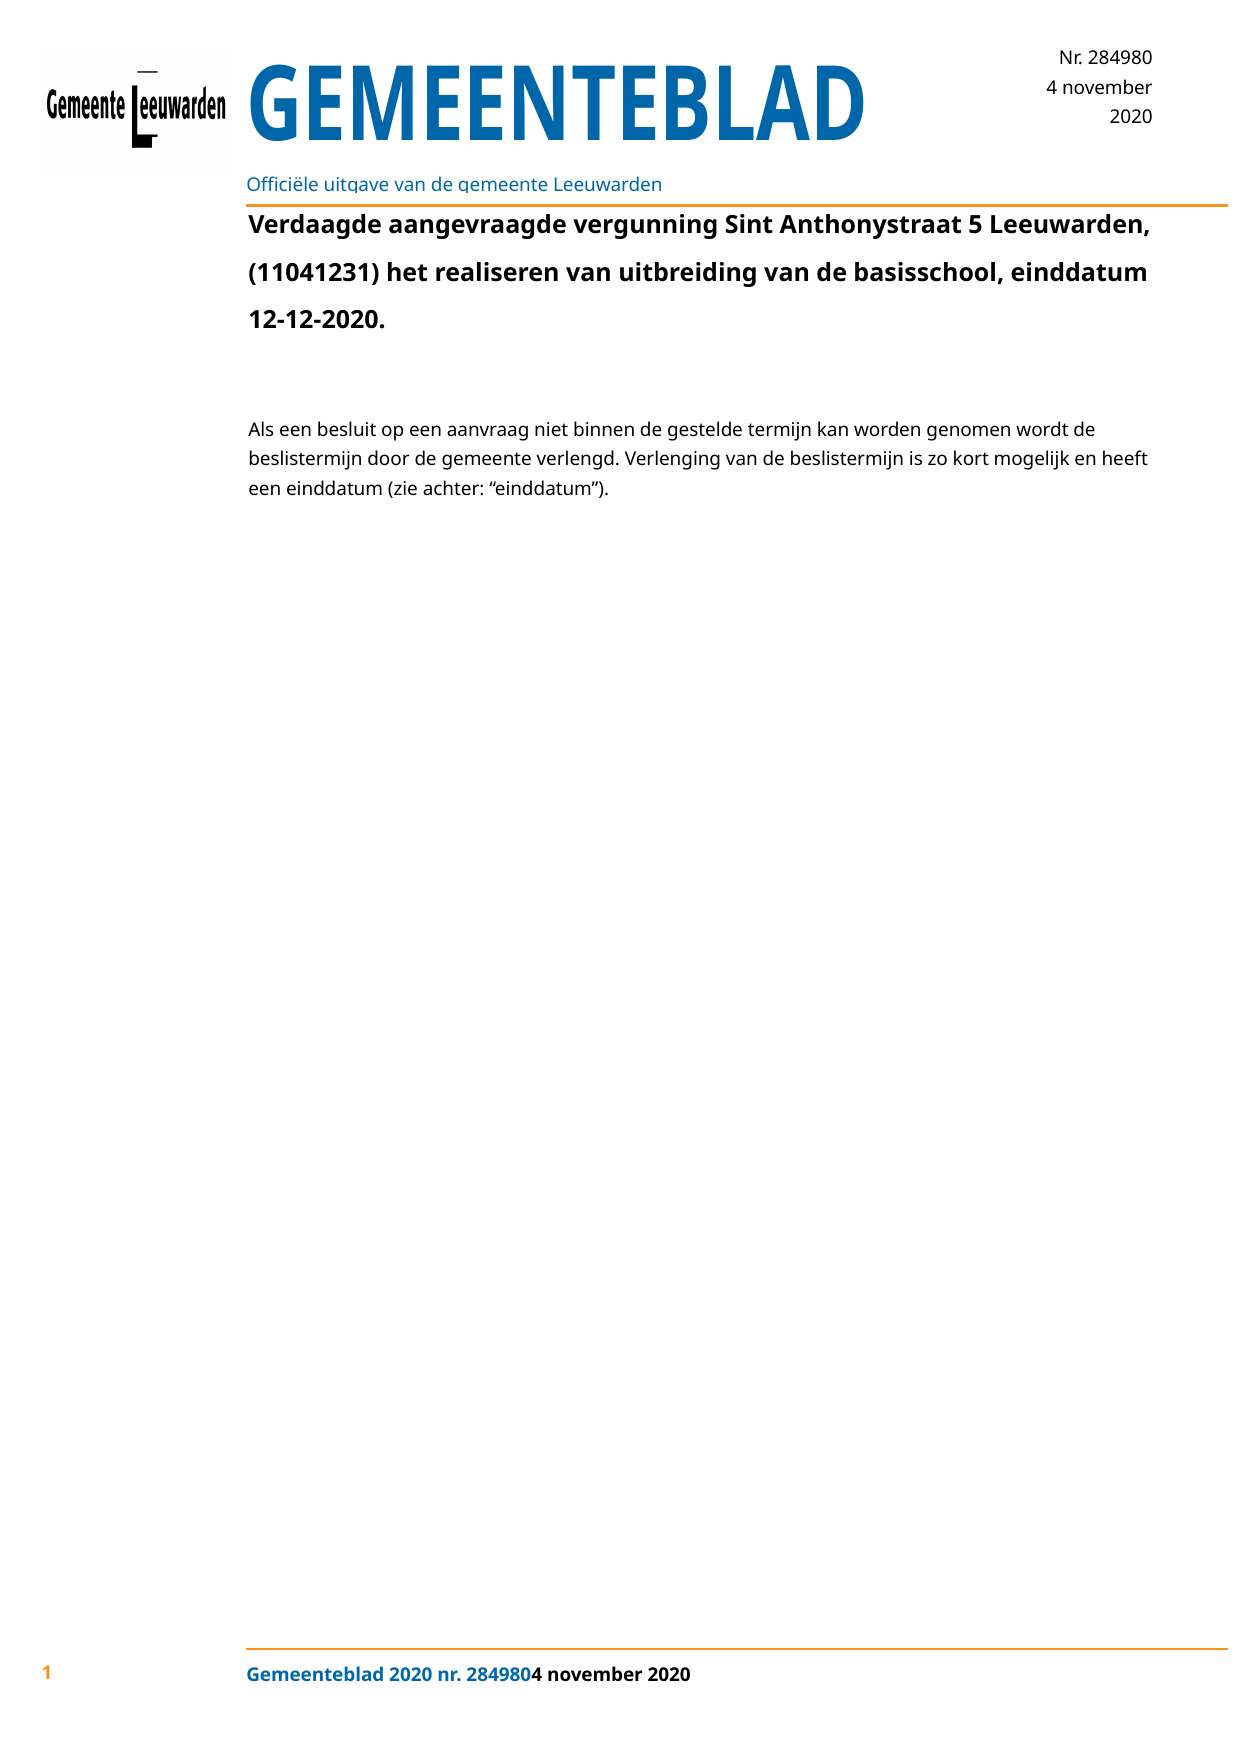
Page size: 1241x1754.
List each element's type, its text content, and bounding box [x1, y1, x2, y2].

text Als een besluit op een aanvraag niet binnen de gestelde termijn kan worden genomen wordt de beslistermijn door de gemeente verlengd. Verlenging van de beslistermijn is zo kort mogelijk en heeft een einddatum (zie achter: “einddatum”). [248, 416, 1152, 501]
picture [41, 47, 231, 172]
text Verdaagde aangevraagde vergunning Sint Anthonystraat 5 Leeuwarden, (11041231) het realiseren van uitbreiding van de basisschool, einddatum 12-12-2020. [248, 207, 1152, 336]
